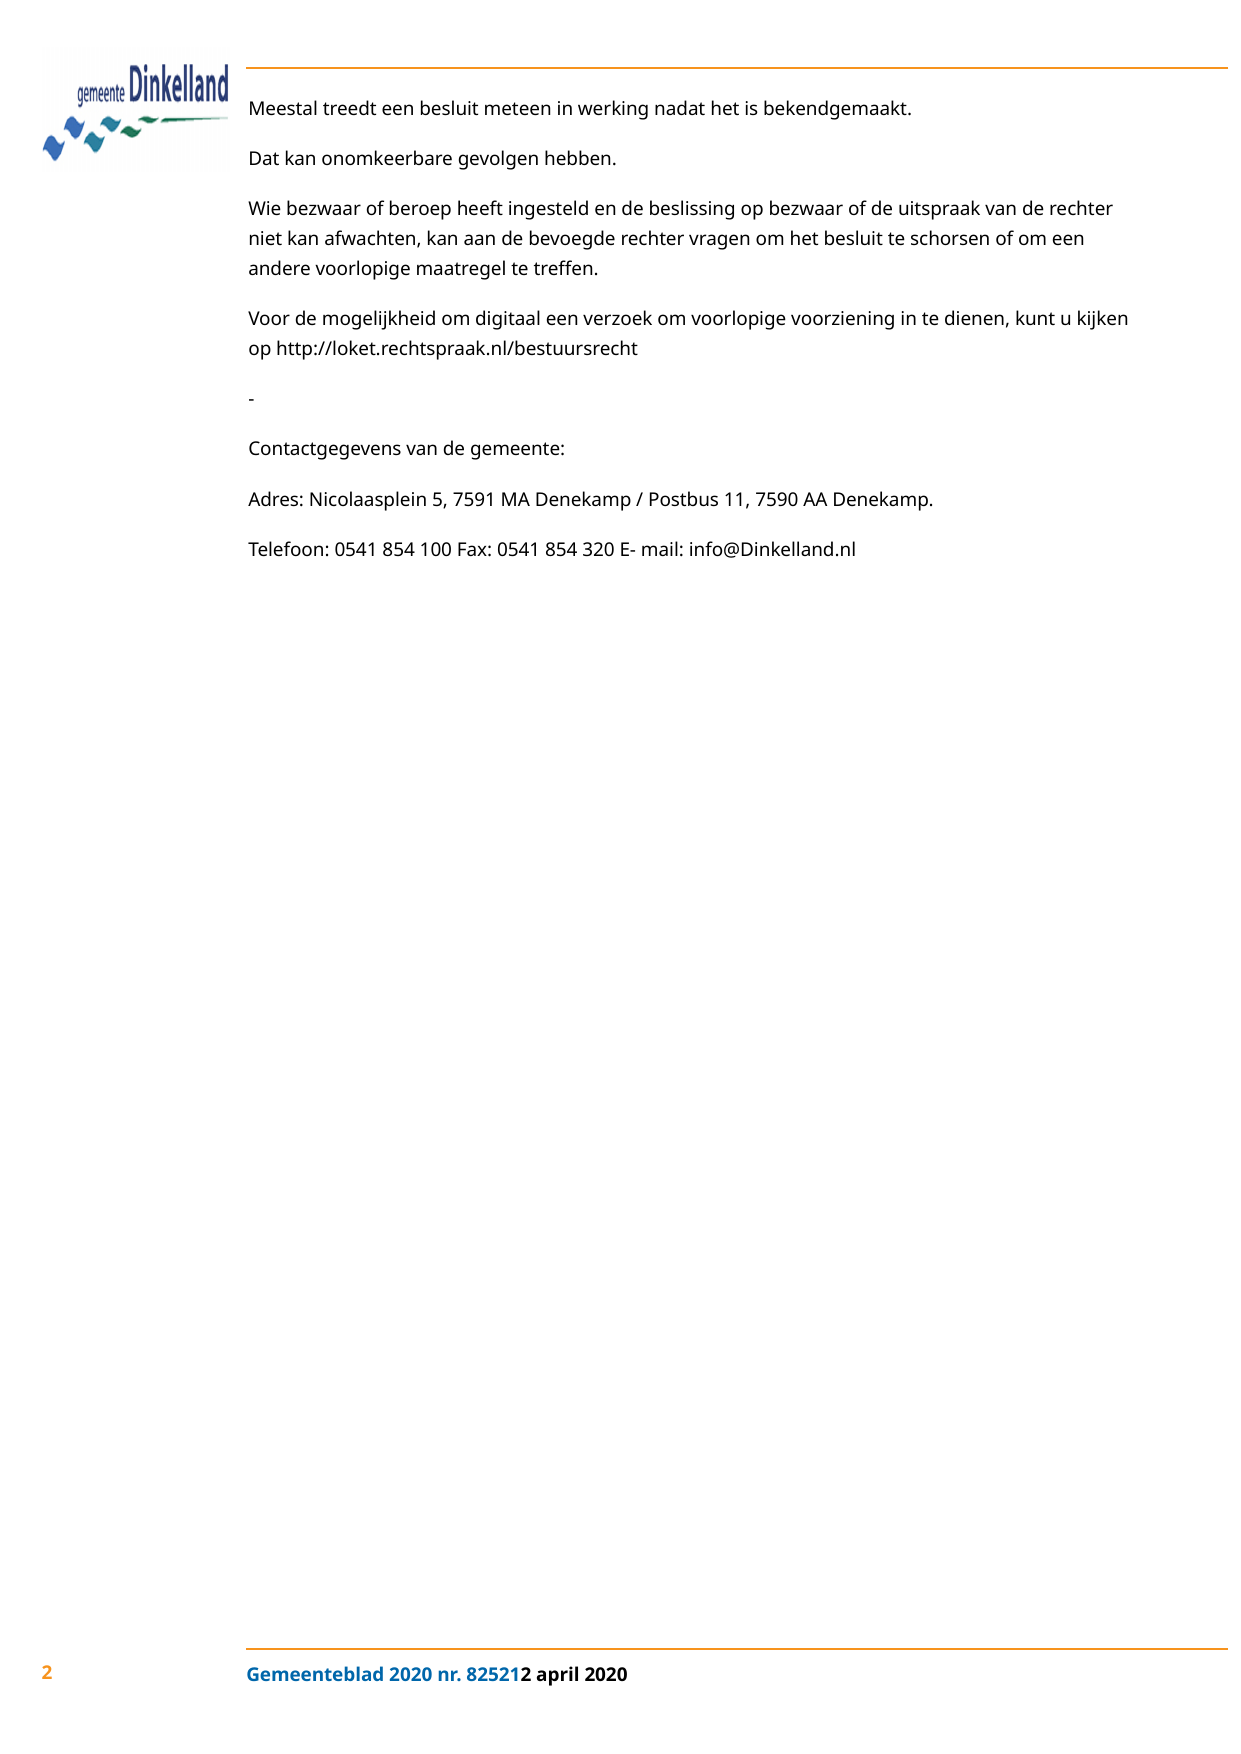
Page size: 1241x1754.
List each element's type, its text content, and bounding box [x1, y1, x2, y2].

text Voor de mogelijkheid om digitaal een verzoek om voorlopige voorziening in te dienen, kunt u kijken op http://loket.rechtspraak.nl/bestuursrecht [248, 305, 1152, 361]
text Adres: Nicolaasplein 5, 7591 MA Denekamp / Postbus 11, 7590 AA Denekamp. [248, 486, 1152, 512]
text - [248, 385, 1152, 411]
text Meestal treedt een besluit meteen in werking nadat het is bekendgemaakt. [248, 95, 1152, 121]
picture [41, 47, 231, 172]
text Dat kan onomkeerbare gevolgen hebben. [248, 145, 1152, 171]
text Wie bezwaar of beroep heeft ingesteld en de beslissing op bezwaar of de uitspraak van de rechter niet kan afwachten, kan aan de bevoegde rechter vragen om het besluit te schorsen of om een andere voorlopige maatregel te treffen. [248, 196, 1152, 281]
text Contactgegevens van de gemeente: [248, 436, 1152, 461]
text Telefoon: 0541 854 100 Fax: 0541 854 320 E- mail: info@Dinkelland.nl [248, 536, 1152, 562]
